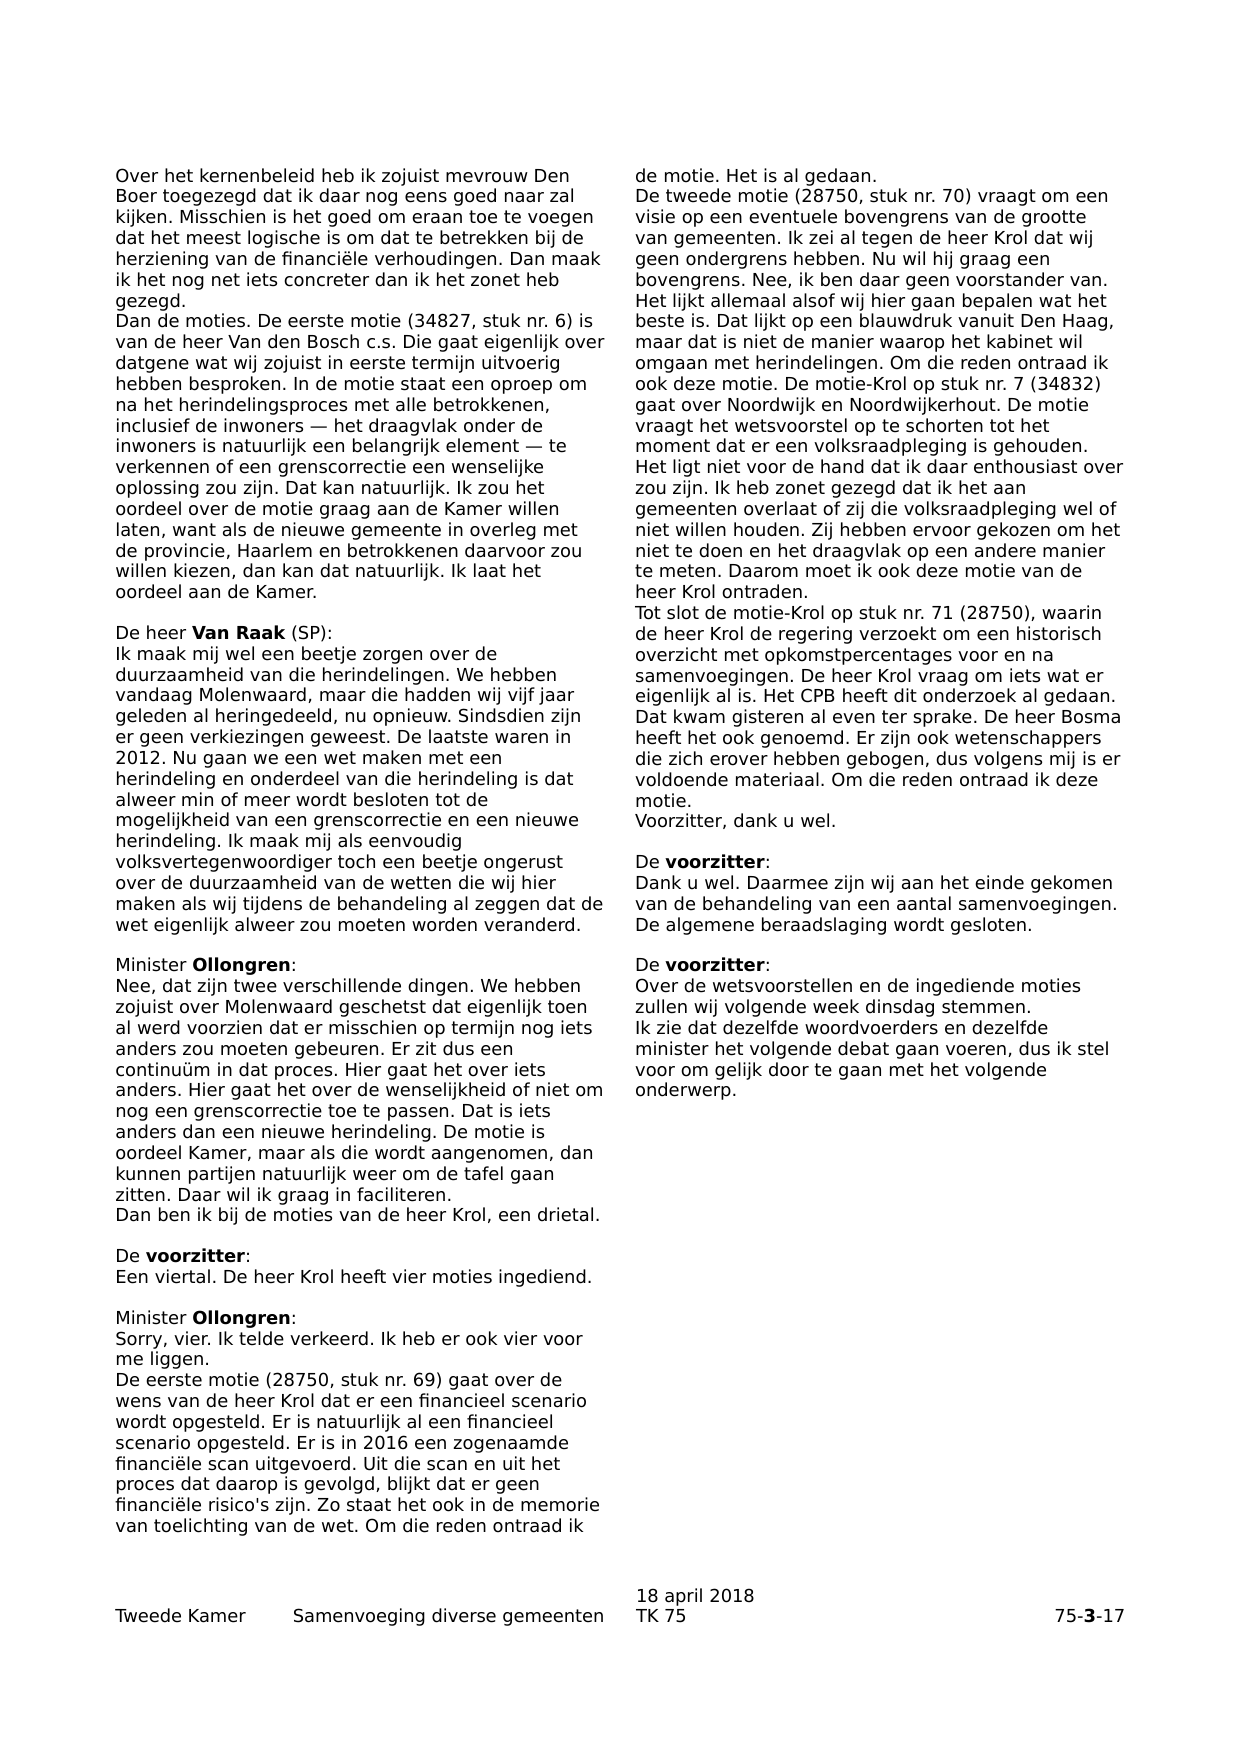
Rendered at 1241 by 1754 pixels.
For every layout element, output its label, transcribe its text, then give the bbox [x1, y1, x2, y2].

text Tot slot de motie-Krol op stuk nr. 71 (28750), waarin de heer Krol de regering verzoekt om een historisch overzicht met opkomstpercentages voor en na samenvoegingen. De heer Krol vraag om iets wat er eigenlijk al is. Het CPB heeft dit onderzoek al gedaan. Dat kwam gisteren al even ter sprake. De heer Bosma heeft het ook genoemd. Er zijn ook wetenschappers die zich erover hebben gebogen, dus volgens mij is er voldoende materiaal. Om die reden ontraad ik deze motie. [635, 603, 1125, 811]
text Dank u wel. Daarmee zijn wij aan het einde gekomen van de behandeling van een aantal samenvoegingen. [635, 873, 1125, 914]
text De algemene beraadslaging wordt gesloten. [635, 914, 1125, 935]
text De voorzitter: [635, 955, 1125, 976]
text Over de wetsvoorstellen en de ingediende moties zullen wij volgende week dinsdag stemmen. [635, 976, 1125, 1018]
text Minister Ollongren: [115, 1307, 605, 1328]
text Minister Ollongren: [115, 955, 605, 976]
text Voorzitter, dank u wel. [635, 811, 1125, 832]
text Dan de moties. De eerste motie (34827, stuk nr. 6) is van de heer Van den Bosch c.s. Die gaat eigenlijk over datgene wat wij zojuist in eerste termijn uitvoerig hebben besproken. In de motie staat een oproep om na het herindelingsproces met alle betrokkenen, inclusief de inwoners — het draagvlak onder de inwoners is natuurlijk een belangrijk element — te verkennen of een grenscorrectie een wenselijke oplossing zou zijn. Dat kan natuurlijk. Ik zou het oordeel over de motie graag aan de Kamer willen laten, want als de nieuwe gemeente in overleg met de provincie, Haarlem en betrokkenen daarvoor zou willen kiezen, dan kan dat natuurlijk. Ik laat het oordeel aan de Kamer. [115, 311, 605, 603]
text de motie. Het is al gedaan. [635, 165, 1125, 186]
text Een viertal. De heer Krol heeft vier moties ingediend. [115, 1267, 605, 1287]
text Over het kernenbeleid heb ik zojuist mevrouw Den Boer toegezegd dat ik daar nog eens goed naar zal kijken. Misschien is het goed om eraan toe te voegen dat het meest logische is om dat te betrekken bij de herziening van de financiële verhoudingen. Dan maak ik het nog net iets concreter dan ik het zonet heb gezegd. [115, 165, 605, 311]
text De eerste motie (28750, stuk nr. 69) gaat over de wens van de heer Krol dat er een financieel scenario wordt opgesteld. Er is natuurlijk al een financieel scenario opgesteld. Er is in 2016 een zogenaamde financiële scan uitgevoerd. Uit die scan en uit het proces dat daarop is gevolgd, blijkt dat er geen financiële risico's zijn. Zo staat het ook in de memorie van toelichting van de wet. Om die reden ontraad ik [115, 1370, 605, 1537]
text Ik zie dat dezelfde woordvoerders en dezelfde minister het volgende debat gaan voeren, dus ik stel voor om gelijk door te gaan met het volgende onderwerp. [635, 1018, 1125, 1101]
text De voorzitter: [115, 1246, 605, 1267]
text Ik maak mij wel een beetje zorgen over de duurzaamheid van die herindelingen. We hebben vandaag Molenwaard, maar die hadden wij vijf jaar geleden al heringedeeld, nu opnieuw. Sindsdien zijn er geen verkiezingen geweest. De laatste waren in 2012. Nu gaan we een wet maken met een herindeling en onderdeel van die herindeling is dat alweer min of meer wordt besloten tot de mogelijkheid van een grenscorrectie en een nieuwe herindeling. Ik maak mij als eenvoudig volksvertegenwoordiger toch een beetje ongerust over de duurzaamheid van de wetten die wij hier maken als wij tijdens de behandeling al zeggen dat de wet eigenlijk alweer zou moeten worden veranderd. [115, 643, 605, 935]
text Dan ben ik bij de moties van de heer Krol, een drietal. [115, 1205, 605, 1226]
text De tweede motie (28750, stuk nr. 70) vraagt om een visie op een eventuele bovengrens van de grootte van gemeenten. Ik zei al tegen de heer Krol dat wij geen ondergrens hebben. Nu wil hij graag een bovengrens. Nee, ik ben daar geen voorstander van. Het lijkt allemaal alsof wij hier gaan bepalen wat het beste is. Dat lijkt op een blauwdruk vanuit Den Haag, maar dat is niet de manier waarop het kabinet wil omgaan met herindelingen. Om die reden ontraad ik ook deze motie. De motie-Krol op stuk nr. 7 (34832) gaat over Noordwijk en Noordwijkerhout. De motie vraagt het wetsvoorstel op te schorten tot het moment dat er een volksraadpleging is gehouden. Het ligt niet voor de hand dat ik daar enthousiast over zou zijn. Ik heb zonet gezegd dat ik het aan gemeenten overlaat of zij die volksraadpleging wel of niet willen houden. Zij hebben ervoor gekozen om het niet te doen en het draagvlak op een andere manier te meten. Daarom moet ik ook deze motie van de heer Krol ontraden. [635, 186, 1125, 603]
text Sorry, vier. Ik telde verkeerd. Ik heb er ook vier voor me liggen. [115, 1328, 605, 1370]
text Nee, dat zijn twee verschillende dingen. We hebben zojuist over Molenwaard geschetst dat eigenlijk toen al werd voorzien dat er misschien op termijn nog iets anders zou moeten gebeuren. Er zit dus een continuüm in dat proces. Hier gaat het over iets anders. Hier gaat het over de wenselijkheid of niet om nog een grenscorrectie toe te passen. Dat is iets anders dan een nieuwe herindeling. De motie is oordeel Kamer, maar als die wordt aangenomen, dan kunnen partijen natuurlijk weer om de tafel gaan zitten. Daar wil ik graag in faciliteren. [115, 976, 605, 1205]
text De heer Van Raak (SP): [115, 623, 605, 643]
text De voorzitter: [635, 852, 1125, 873]
